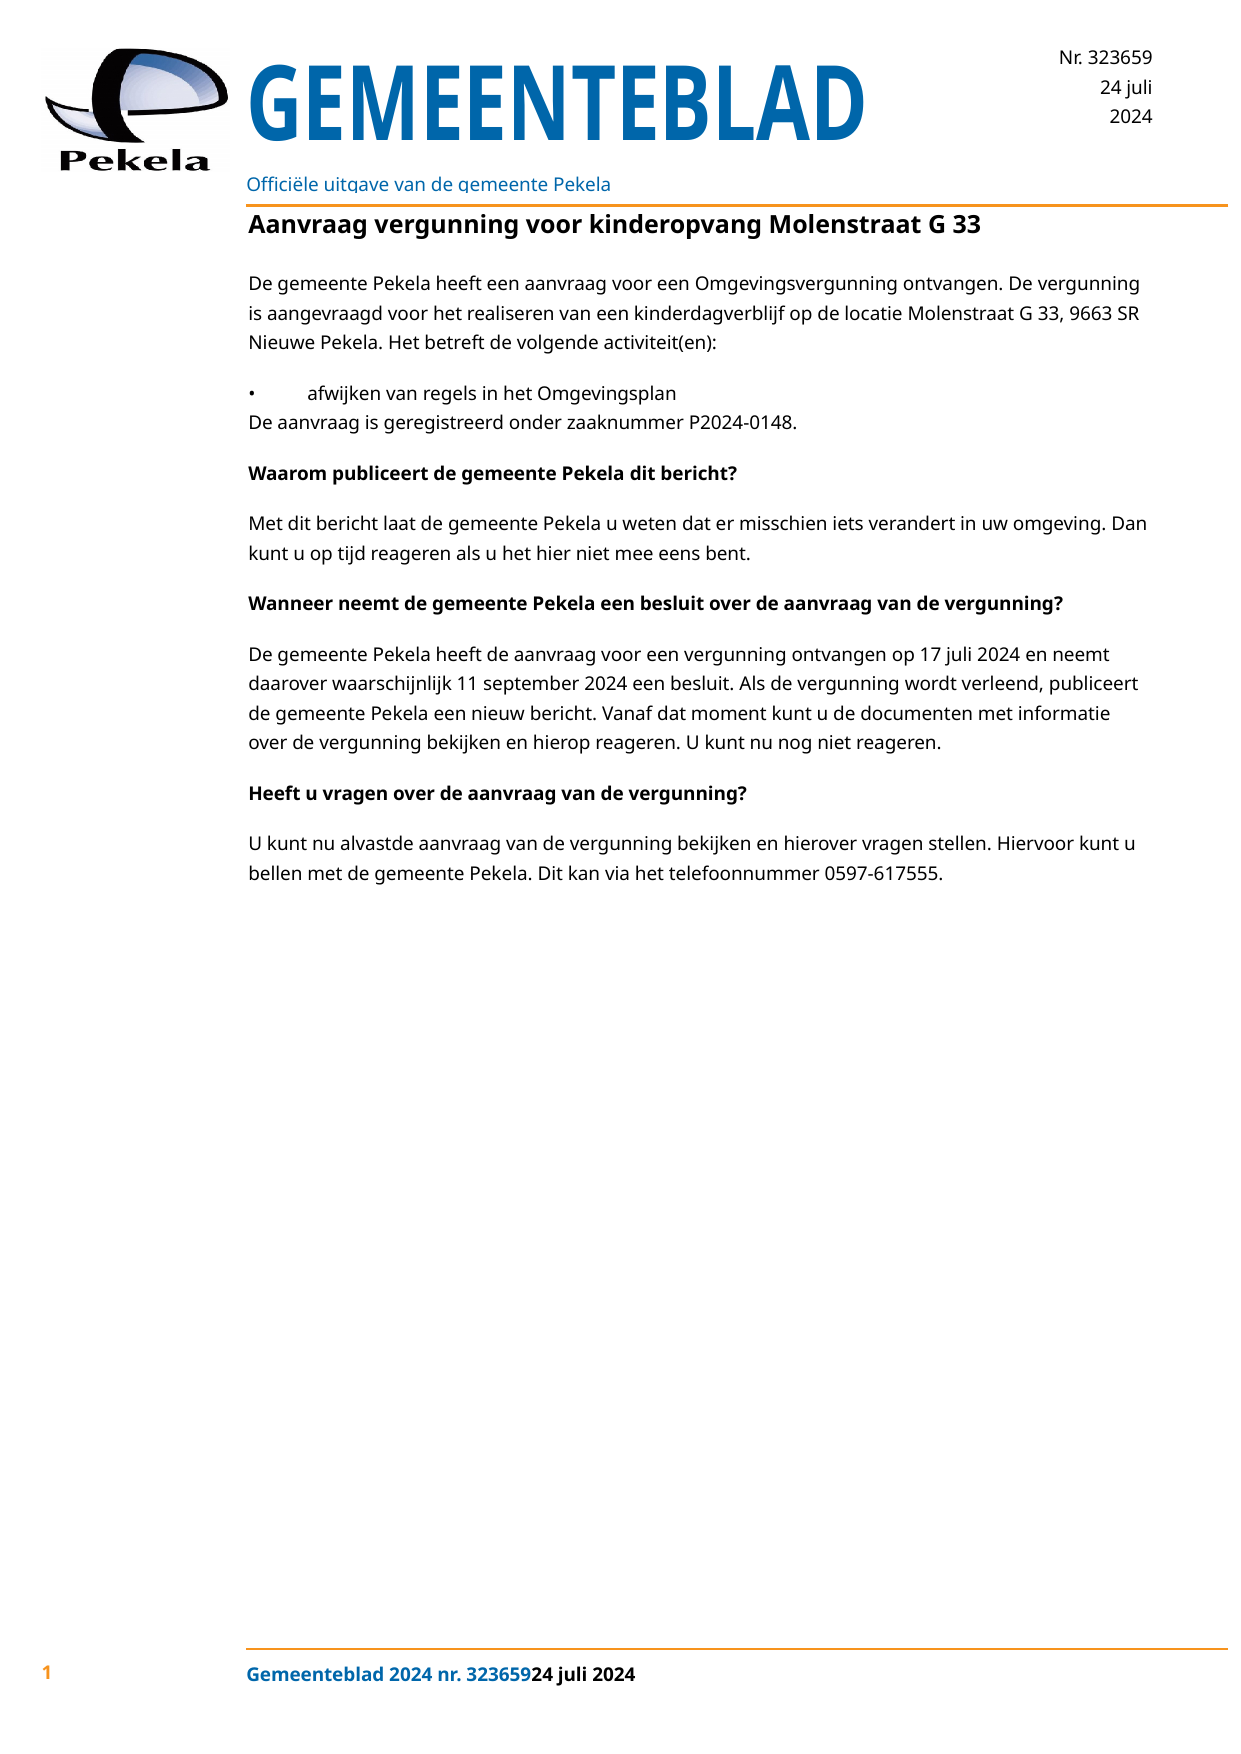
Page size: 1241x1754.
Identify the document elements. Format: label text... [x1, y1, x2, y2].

text Met dit bericht laat de gemeente Pekela u weten dat er misschien iets verandert in uw omgeving. Dan kunt u op tijd reageren als u het hier niet mee eens bent. [248, 510, 1152, 566]
list afwijken van regels in het Omgevingsplan [248, 380, 1152, 406]
text De aanvraag is geregistreerd onder zaaknummer P2024-0148. [248, 409, 1152, 435]
text Waarom publiceert de gemeente Pekela dit bericht? [248, 460, 1152, 486]
text Heeft u vragen over de aanvraag van de vergunning? [248, 780, 1152, 806]
text Aanvraag vergunning voor kinderopvang Molenstraat G 33 [248, 207, 1152, 241]
text U kunt nu alvastde aanvraag van de vergunning bekijken en hierover vragen stellen. Hiervoor kunt u bellen met de gemeente Pekela. Dit kan via het telefoonnummer 0597-617555. [248, 830, 1152, 886]
text De gemeente Pekela heeft een aanvraag voor een Omgevingsvergunning ontvangen. De vergunning is aangevraagd voor het realiseren van een kinderdagverblijf op de locatie Molenstraat G 33, 9663 SR Nieuwe Pekela. Het betreft de volgende activiteit(en): [248, 270, 1152, 355]
text Wanneer neemt de gemeente Pekela een besluit over de aanvraag van de vergunning? [248, 590, 1152, 616]
text De gemeente Pekela heeft de aanvraag voor een vergunning ontvangen op 17 juli 2024 en neemt daarover waarschijnlijk 11 september 2024 een besluit. Als de vergunning wordt verleend, publiceert de gemeente Pekela een nieuw bericht. Vanaf dat moment kunt u de documenten met informatie over de vergunning bekijken en hierop reageren. U kunt nu nog niet reageren. [248, 641, 1152, 755]
picture [41, 47, 231, 172]
